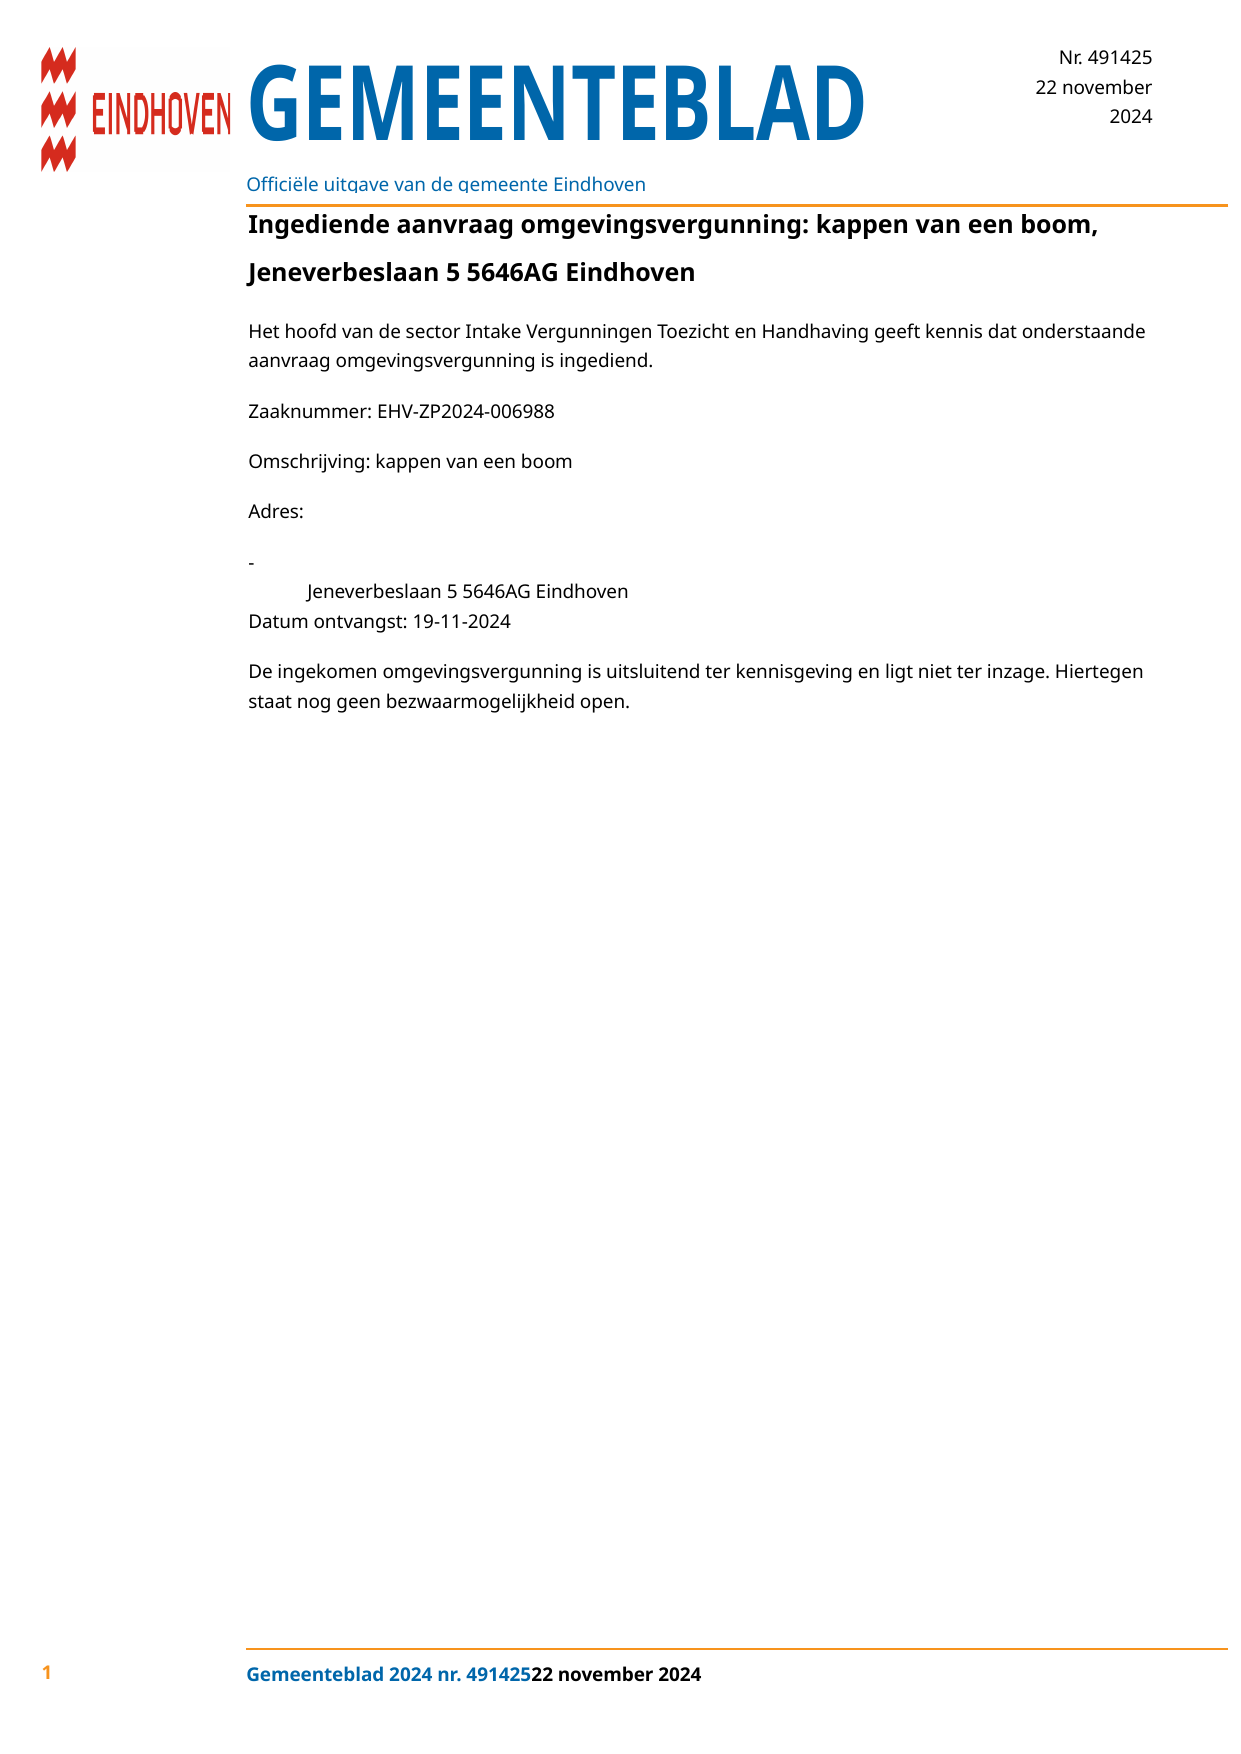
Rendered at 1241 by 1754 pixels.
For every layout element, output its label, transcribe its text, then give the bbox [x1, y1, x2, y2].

list Jeneverbeslaan 5 5646AG Eindhoven [248, 579, 1152, 604]
text De ingekomen omgevingsvergunning is uitsluitend ter kennisgeving en ligt niet ter inzage. Hiertegen staat nog geen bezwaarmogelijkheid open. [248, 659, 1152, 714]
text Het hoofd van de sector Intake Vergunningen Toezicht en Handhaving geeft kennis dat onderstaande aanvraag omgevingsvergunning is ingediend. [248, 318, 1152, 373]
text Datum ontvangst: 19-11-2024 [248, 608, 1152, 634]
text Adres: [248, 499, 1152, 524]
picture [41, 47, 231, 172]
text Omschrijving: kappen van een boom [248, 448, 1152, 474]
text Ingediende aanvraag omgevingsvergunning: kappen van een boom, Jeneverbeslaan 5 5646AG Eindhoven [248, 207, 1152, 288]
text Zaaknummer: EHV-ZP2024-006988 [248, 398, 1152, 424]
